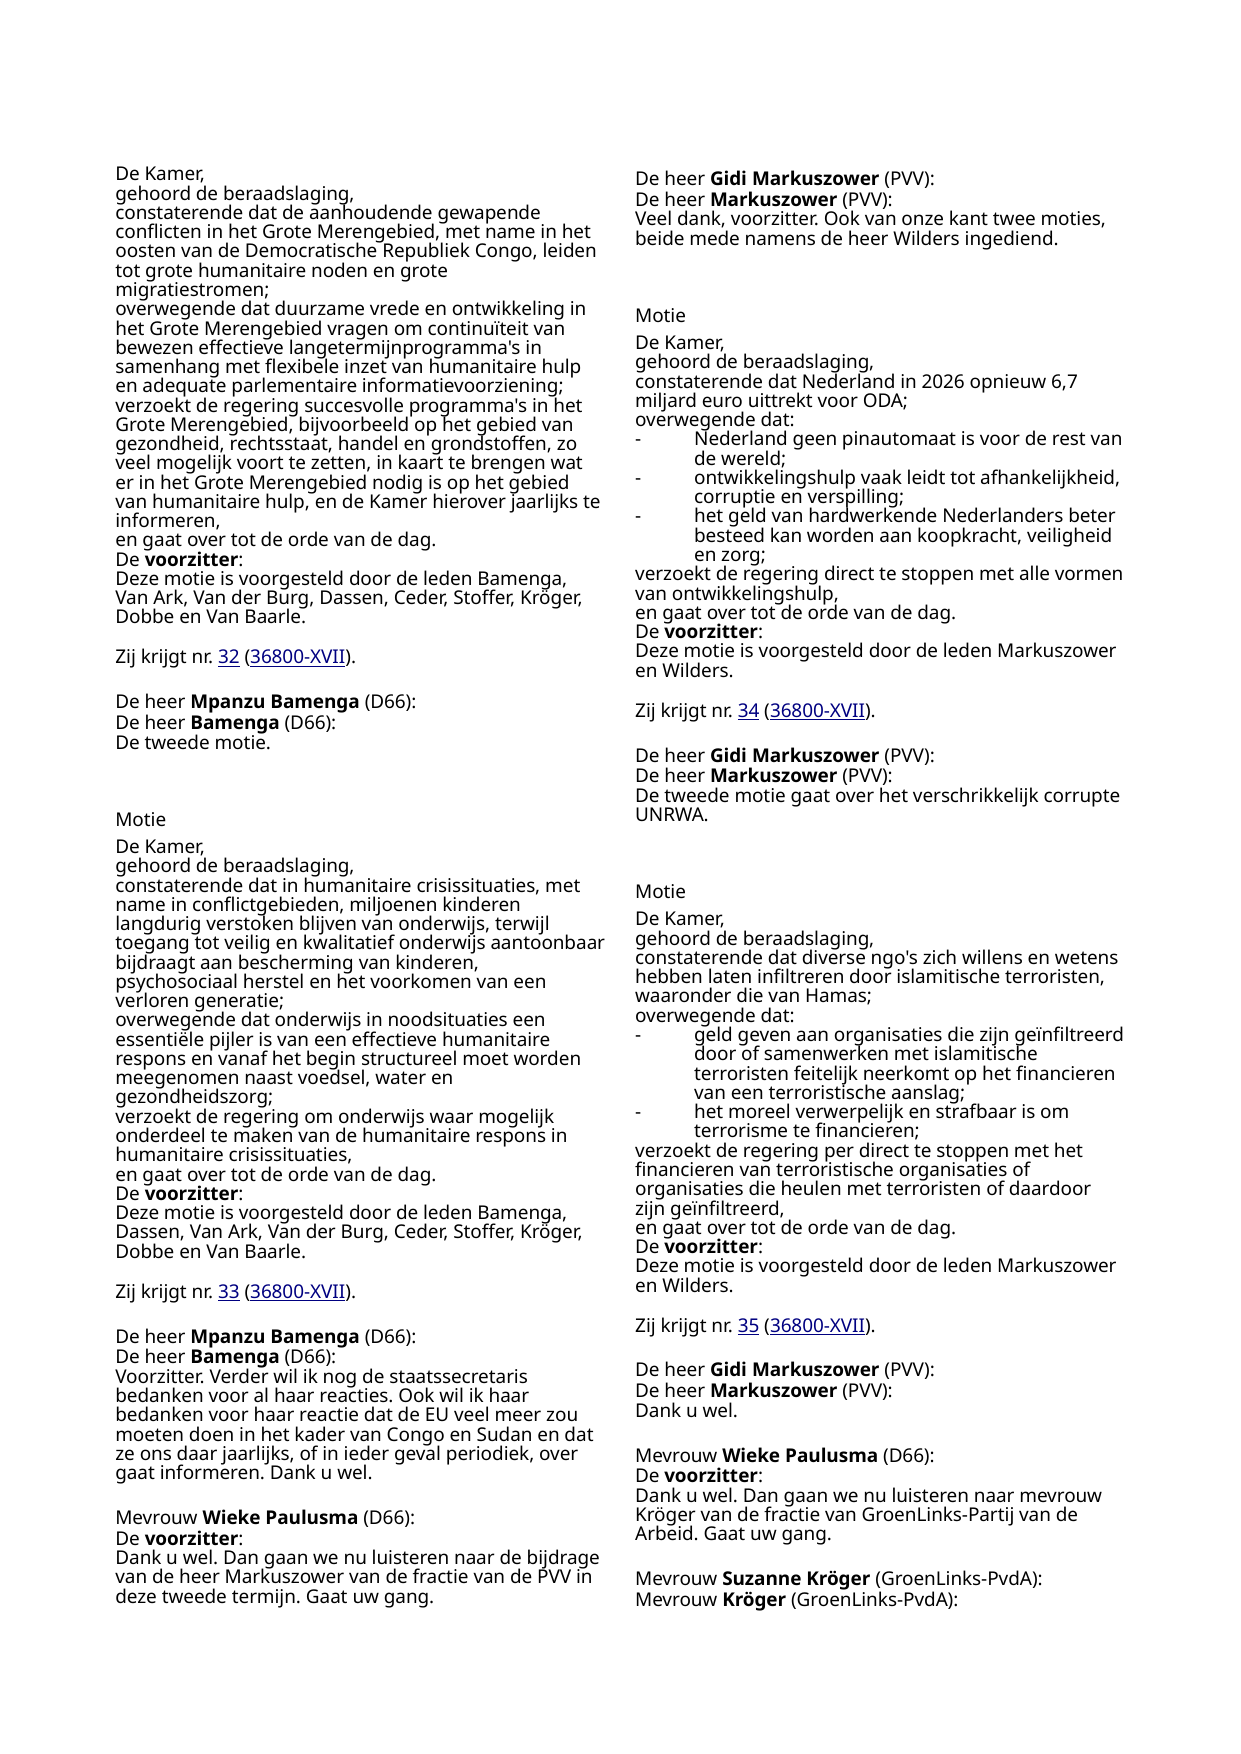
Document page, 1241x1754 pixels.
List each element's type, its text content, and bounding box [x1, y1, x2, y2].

text verzoekt de regering succesvolle programma's in het Grote Merengebied, bijvoorbeeld op het gebied van gezondheid, rechtsstaat, handel en grondstoffen, zo veel mogelijk voort te zetten, in kaart te brengen wat er in het Grote Merengebied nodig is op het gebied van humanitaire hulp, en de Kamer hierover jaarlijks te informeren, [115, 397, 605, 531]
text Mevrouw Wieke Paulusma (D66): [635, 1442, 1125, 1467]
list het moreel verwerpelijk en strafbaar is om terrorisme te financieren; [635, 1103, 1125, 1142]
text en gaat over tot de orde van de dag. [115, 531, 605, 551]
text en gaat over tot de orde van de dag. [635, 1219, 1125, 1238]
text De tweede motie gaat over het verschrikkelijk corrupte UNRWA. [635, 787, 1125, 825]
text De heer Gidi Markuszower (PVV): [635, 742, 1125, 767]
text Dank u wel. [635, 1402, 1125, 1421]
text Zij krijgt nr. 32 (36800-XVII). [115, 648, 605, 668]
text overwegende dat: [635, 411, 1125, 430]
text Deze motie is voorgesteld door de leden Bamenga, Van Ark, Van der Burg, Dassen, Ceder, Stoffer, Kröger, Dobbe en Van Baarle. [115, 570, 605, 628]
text Dank u wel. Dan gaan we nu luisteren naar mevrouw Kröger van de fractie van GroenLinks-Partij van de Arbeid. Gaat uw gang. [635, 1487, 1125, 1544]
text overwegende dat duurzame vrede en ontwikkeling in het Grote Merengebied vragen om continuïteit van bewezen effectieve langetermijnprogramma's in samenhang met flexibele inzet van humanitaire hulp en adequate parlementaire informatievoorziening; [115, 300, 605, 397]
text Motie [635, 879, 1125, 904]
text De voorzitter: [115, 1530, 605, 1549]
text Motie [635, 302, 1125, 328]
text De Kamer, [635, 334, 1125, 353]
text De voorzitter: [115, 1185, 605, 1204]
text De heer Bamenga (D66): [115, 1348, 605, 1368]
text De tweede motie. [115, 734, 605, 753]
text De Kamer, [635, 910, 1125, 930]
text gehoord de beraadslaging, [635, 353, 1125, 373]
text overwegende dat: [635, 1007, 1125, 1026]
text De heer Gidi Markuszower (PVV): [635, 1357, 1125, 1382]
text Deze motie is voorgesteld door de leden Markuszower en Wilders. [635, 1257, 1125, 1296]
text De heer Mpanzu Bamenga (D66): [115, 689, 605, 714]
text Deze motie is voorgesteld door de leden Markuszower en Wilders. [635, 642, 1125, 681]
text Zij krijgt nr. 34 (36800-XVII). [635, 702, 1125, 721]
text Motie [115, 806, 605, 832]
text De voorzitter: [635, 623, 1125, 642]
text Zij krijgt nr. 35 (36800-XVII). [635, 1317, 1125, 1336]
text constaterende dat Nederland in 2026 opnieuw 6,7 miljard euro uittrekt voor ODA; [635, 373, 1125, 411]
text Deze motie is voorgesteld door de leden Bamenga, Dassen, Van Ark, Van der Burg, Ceder, Stoffer, Kröger, Dobbe en Van Baarle. [115, 1204, 605, 1262]
text constaterende dat diverse ngo's zich willens en wetens hebben laten infiltreren door islamitische terroristen, waaronder die van Hamas; [635, 949, 1125, 1007]
text Mevrouw Suzanne Kröger (GroenLinks-PvdA): [635, 1565, 1125, 1591]
text overwegende dat onderwijs in noodsituaties een essentiële pijler is van een effectieve humanitaire respons en vanaf het begin structureel moet worden meegenomen naast voedsel, water en gezondheidszorg; [115, 1011, 605, 1108]
text en gaat over tot de orde van de dag. [635, 604, 1125, 623]
text Voorzitter. Verder wil ik nog de staatssecretaris bedanken voor al haar reacties. Ook wil ik haar bedanken voor haar reactie dat de EU veel meer zou moeten doen in het kader van Congo en Sudan en dat ze ons daar jaarlijks, of in ieder geval periodiek, over gaat informeren. Dank u wel. [115, 1368, 605, 1483]
text gehoord de beraadslaging, [635, 930, 1125, 949]
text verzoekt de regering direct te stoppen met alle vormen van ontwikkelingshulp, [635, 565, 1125, 604]
text Zij krijgt nr. 33 (36800-XVII). [115, 1283, 605, 1302]
list Nederland geen pinautomaat is voor de rest van de wereld; [635, 430, 1125, 469]
text De voorzitter: [635, 1467, 1125, 1487]
text constaterende dat de aanhoudende gewapende conflicten in het Grote Merengebied, met name in het oosten van de Democratische Republiek Congo, leiden tot grote humanitaire noden en grote migratiestromen; [115, 204, 605, 300]
text gehoord de beraadslaging, [115, 857, 605, 877]
text en gaat over tot de orde van de dag. [115, 1166, 605, 1185]
text Mevrouw Wieke Paulusma (D66): [115, 1504, 605, 1530]
text verzoekt de regering om onderwijs waar mogelijk onderdeel te maken van de humanitaire respons in humanitaire crisissituaties, [115, 1108, 605, 1166]
list ontwikkelingshulp vaak leidt tot afhankelijkheid, corruptie en verspilling; [635, 469, 1125, 507]
text Dank u wel. Dan gaan we nu luisteren naar de bijdrage van de heer Markuszower van de fractie van de PVV in deze tweede termijn. Gaat uw gang. [115, 1549, 605, 1607]
text gehoord de beraadslaging, [115, 184, 605, 204]
text De heer Markuszower (PVV): [635, 191, 1125, 210]
text De heer Gidi Markuszower (PVV): [635, 165, 1125, 191]
text De voorzitter: [115, 551, 605, 570]
text Veel dank, voorzitter. Ook van onze kant twee moties, beide mede namens de heer Wilders ingediend. [635, 210, 1125, 249]
text De heer Bamenga (D66): [115, 714, 605, 734]
list het geld van hardwerkende Nederlanders beter besteed kan worden aan koopkracht, veiligheid en zorg; [635, 507, 1125, 565]
text De Kamer, [115, 838, 605, 857]
text constaterende dat in humanitaire crisissituaties, met name in conflictgebieden, miljoenen kinderen langdurig verstoken blijven van onderwijs, terwijl toegang tot veilig en kwalitatief onderwijs aantoonbaar bijdraagt aan bescherming van kinderen, psychosociaal herstel en het voorkomen van een verloren generatie; [115, 877, 605, 1011]
text De heer Markuszower (PVV): [635, 1382, 1125, 1402]
list geld geven aan organisaties die zijn geïnfiltreerd door of samenwerken met islamitische terroristen feitelijk neerkomt op het financieren van een terroristische aanslag; [635, 1026, 1125, 1103]
text verzoekt de regering per direct te stoppen met het financieren van terroristische organisaties of organisaties die heulen met terroristen of daardoor zijn geïnfiltreerd, [635, 1142, 1125, 1219]
text Mevrouw Kröger (GroenLinks-PvdA): [635, 1591, 1125, 1610]
text De voorzitter: [635, 1238, 1125, 1257]
text De Kamer, [115, 165, 605, 184]
text De heer Markuszower (PVV): [635, 767, 1125, 787]
text De heer Mpanzu Bamenga (D66): [115, 1323, 605, 1348]
